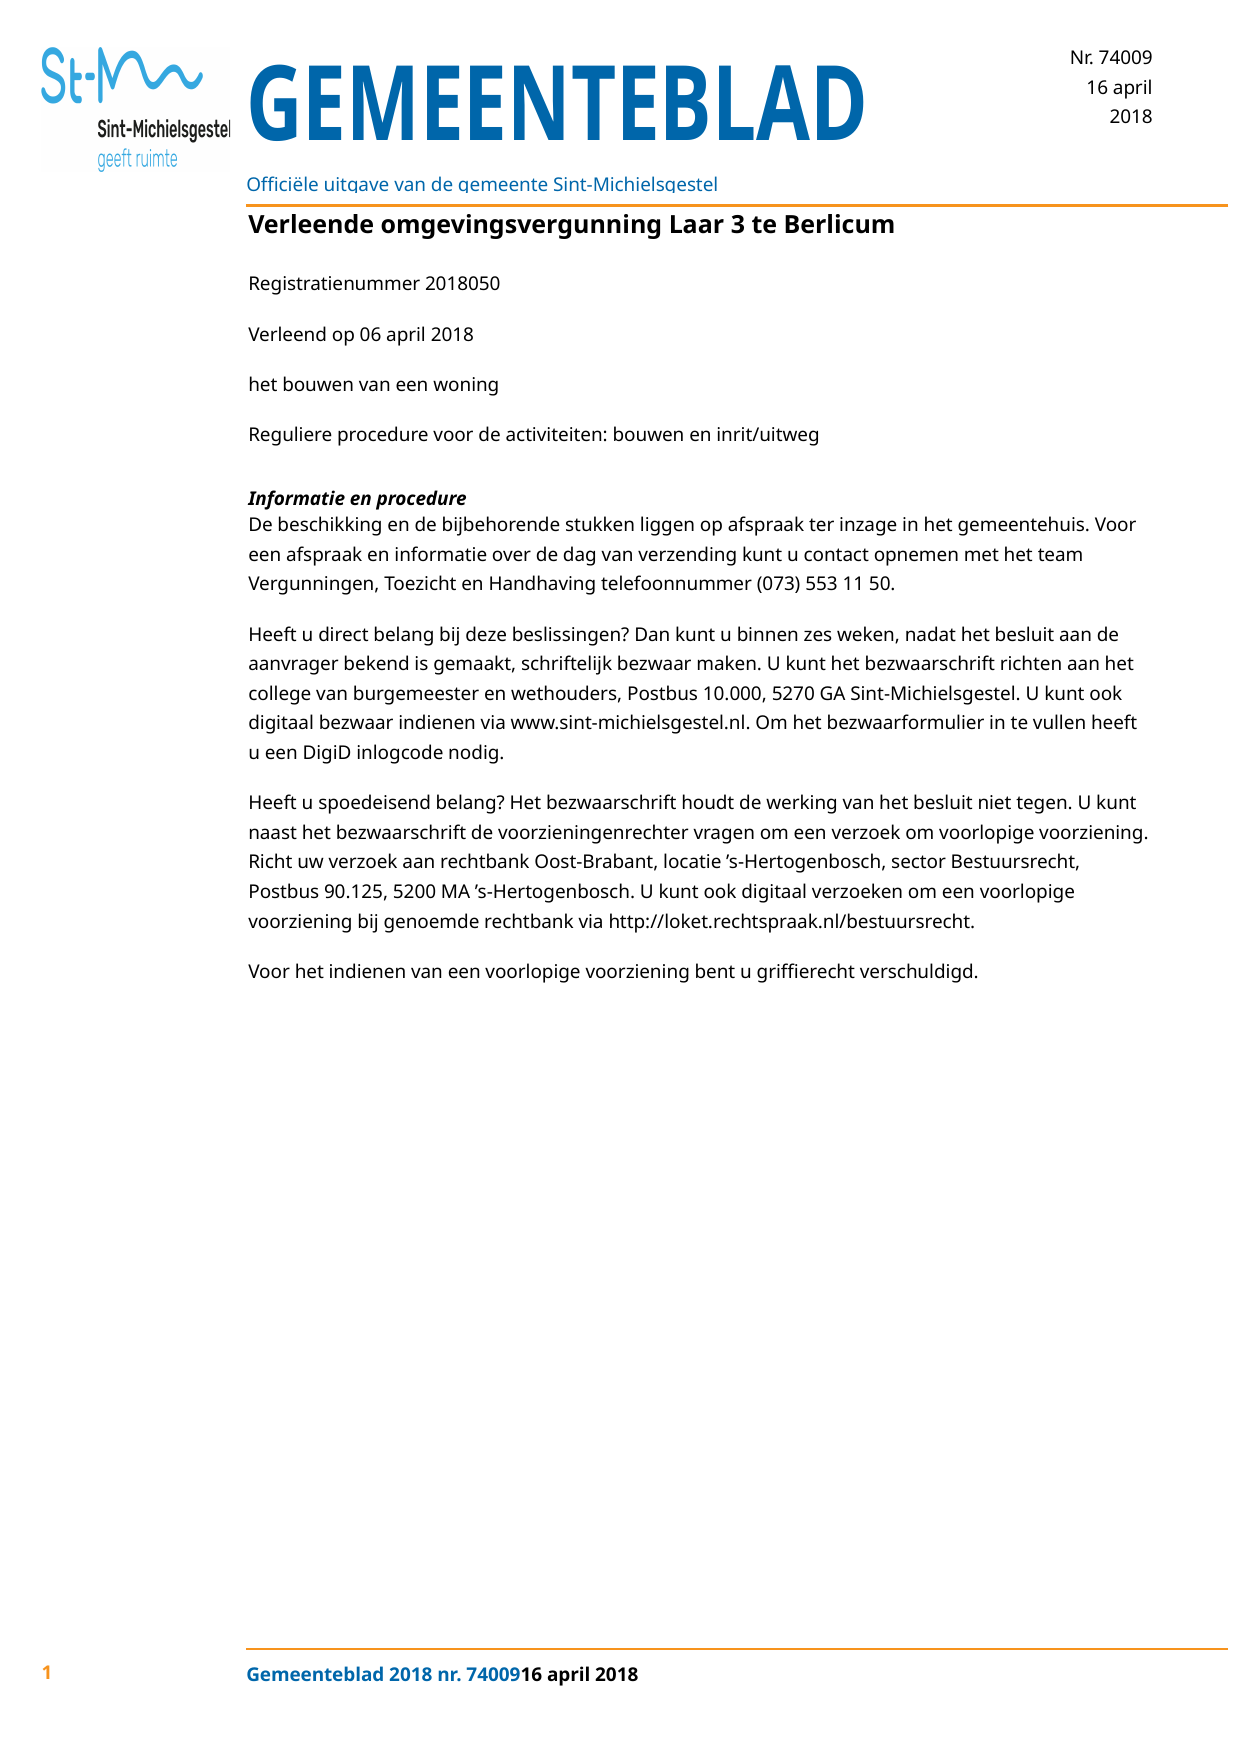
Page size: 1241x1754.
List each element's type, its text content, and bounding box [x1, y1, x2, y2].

text Informatie en procedure [248, 486, 1152, 511]
text Reguliere procedure voor de activiteiten: bouwen en inrit/uitweg [248, 422, 1152, 447]
text Verleende omgevingsvergunning Laar 3 te Berlicum [248, 207, 1152, 241]
text Heeft u direct belang bij deze beslissingen? Dan kunt u binnen zes weken, nadat het besluit aan de aanvrager bekend is gemaakt, schriftelijk bezwaar maken. U kunt het bezwaarschrift richten aan het college van burgemeester en wethouders, Postbus 10.000, 5270 GA Sint-Michielsgestel. U kunt ook digitaal bezwaar indienen via www.sint-michielsgestel.nl. Om het bezwaarformulier in te vullen heeft u een DigiD inlogcode nodig. [248, 621, 1152, 765]
text het bouwen van een woning [248, 371, 1152, 397]
text Voor het indienen van een voorlopige voorziening bent u griffierecht verschuldigd. [248, 958, 1152, 984]
picture [41, 47, 231, 172]
text Registratienummer 2018050 [248, 270, 1152, 296]
text De beschikking en de bijbehorende stukken liggen op afspraak ter inzage in het gemeentehuis. Voor een afspraak en informatie over de dag van verzending kunt u contact opnemen met het team Vergunningen, Toezicht en Handhaving telefoonnummer (073) 553 11 50. [248, 511, 1152, 596]
text Heeft u spoedeisend belang? Het bezwaarschrift houdt de werking van het besluit niet tegen. U kunt naast het bezwaarschrift de voorzieningenrechter vragen om een verzoek om voorlopige voorziening. Richt uw verzoek aan rechtbank Oost-Brabant, locatie ’s-Hertogenbosch, sector Bestuursrecht, Postbus 90.125, 5200 MA ’s-Hertogenbosch. U kunt ook digitaal verzoeken om een voorlopige voorziening bij genoemde rechtbank via http://loket.rechtspraak.nl/bestuursrecht. [248, 789, 1152, 934]
text Verleend op 06 april 2018 [248, 321, 1152, 346]
